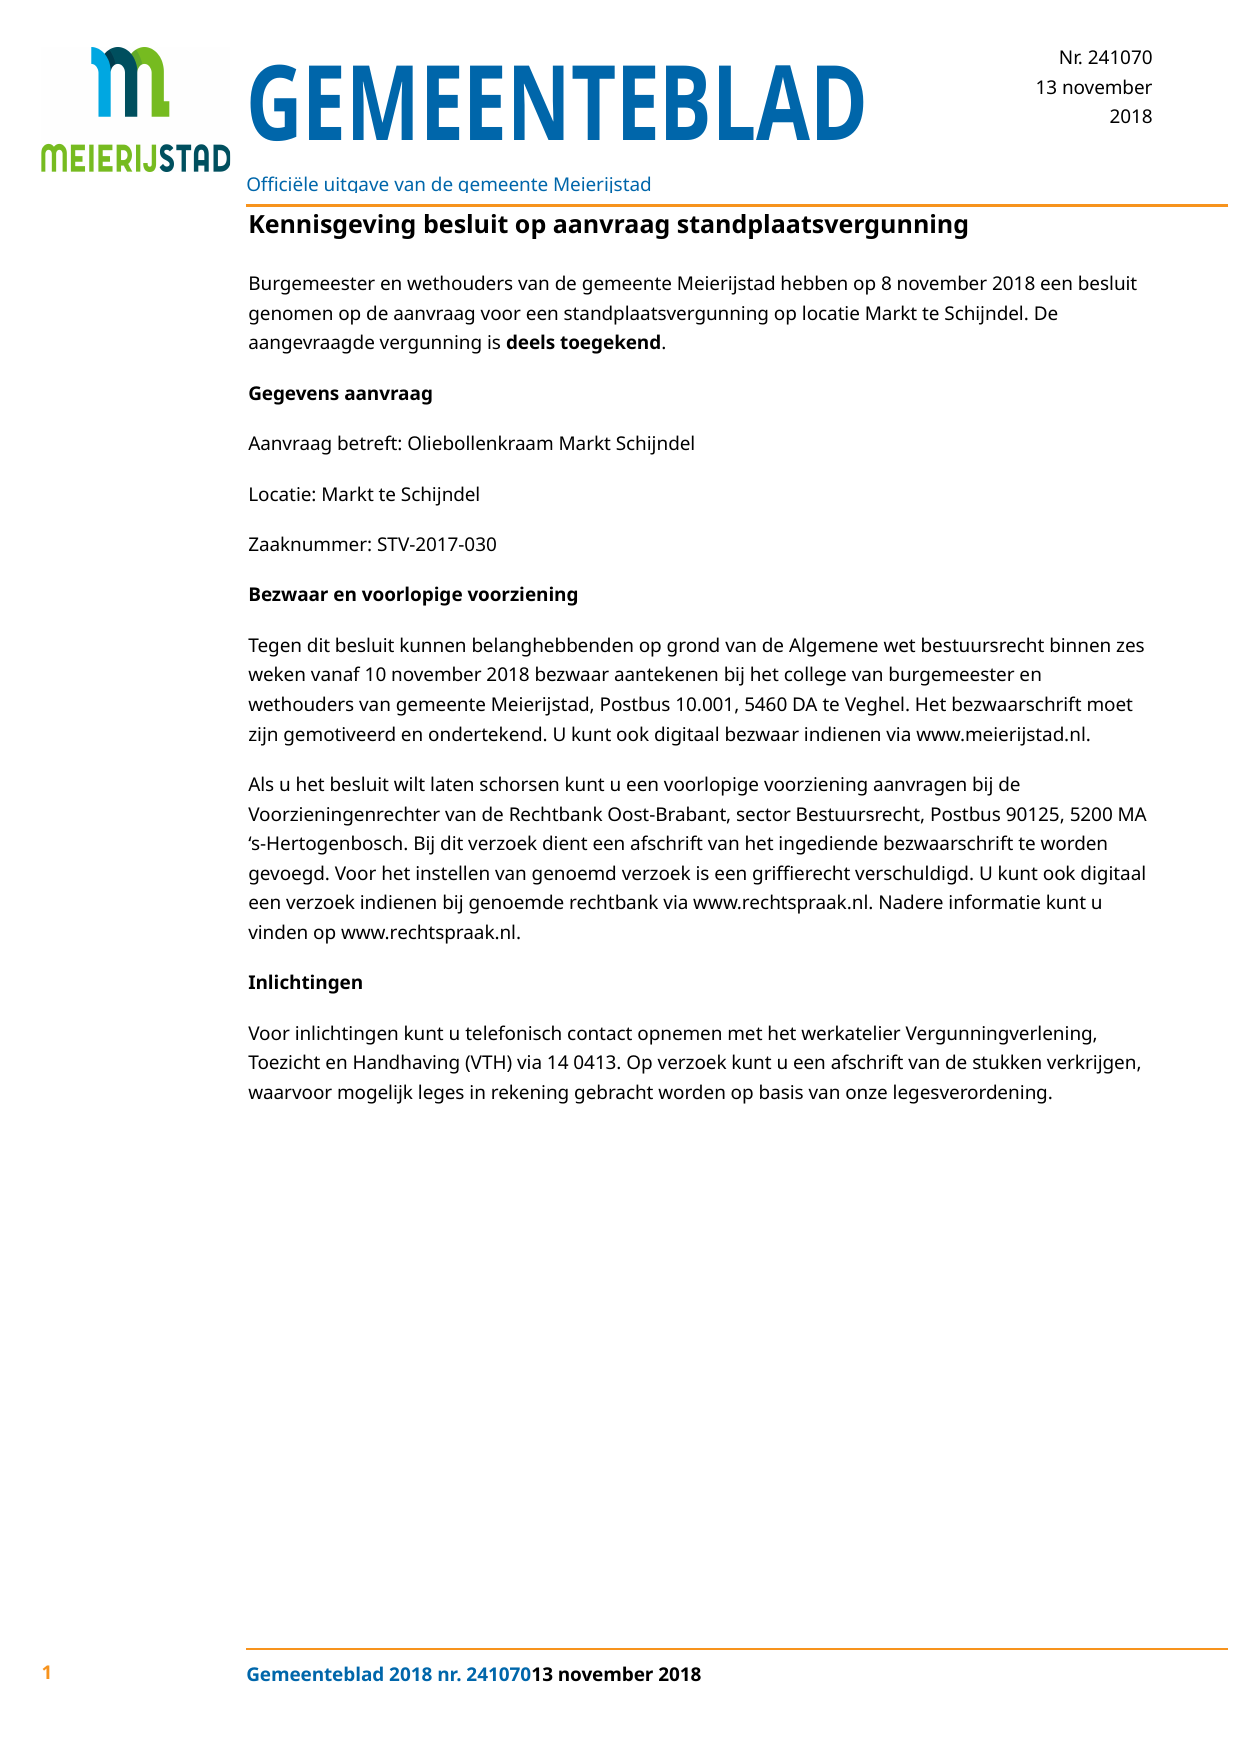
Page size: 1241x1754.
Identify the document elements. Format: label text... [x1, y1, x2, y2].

text Voor inlichtingen kunt u telefonisch contact opnemen met het werkatelier Vergunningverlening, Toezicht en Handhaving (VTH) via 14 0413. Op verzoek kunt u een afschrift van de stukken verkrijgen, waarvoor mogelijk leges in rekening gebracht worden op basis van onze legesverordening. [248, 1020, 1152, 1105]
picture [41, 47, 231, 172]
text Locatie: Markt te Schijndel [248, 481, 1152, 506]
text Zaaknummer: STV-2017-030 [248, 531, 1152, 557]
text Burgemeester en wethouders van de gemeente Meierijstad hebben op 8 november 2018 een besluit genomen op de aanvraag voor een standplaatsvergunning op locatie Markt te Schijndel. De aangevraagde vergunning is deels toegekend. [248, 270, 1152, 355]
text Als u het besluit wilt laten schorsen kunt u een voorlopige voorziening aanvragen bij de Voorzieningenrechter van de Rechtbank Oost-Brabant, sector Bestuursrecht, Postbus 90125, 5200 MA ‘s-Hertogenbosch. Bij dit verzoek dient een afschrift van het ingediende bezwaarschrift te worden gevoegd. Voor het instellen van genoemd verzoek is een griffierecht verschuldigd. U kunt ook digitaal een verzoek indienen bij genoemde rechtbank via www.rechtspraak.nl. Nadere informatie kunt u vinden op www.rechtspraak.nl. [248, 771, 1152, 945]
text Tegen dit besluit kunnen belanghebbenden op grond van de Algemene wet bestuursrecht binnen zes weken vanaf 10 november 2018 bezwaar aantekenen bij het college van burgemeester en wethouders van gemeente Meierijstad, Postbus 10.001, 5460 DA te Veghel. Het bezwaarschrift moet zijn gemotiveerd en ondertekend. U kunt ook digitaal bezwaar indienen via www.meierijstad.nl. [248, 632, 1152, 746]
text Aanvraag betreft: Oliebollenkraam Markt Schijndel [248, 430, 1152, 456]
text Bezwaar en voorlopige voorziening [248, 582, 1152, 607]
text Gegevens aanvraag [248, 380, 1152, 406]
text Inlichtingen [248, 969, 1152, 995]
text Kennisgeving besluit op aanvraag standplaatsvergunning [248, 207, 1152, 241]
